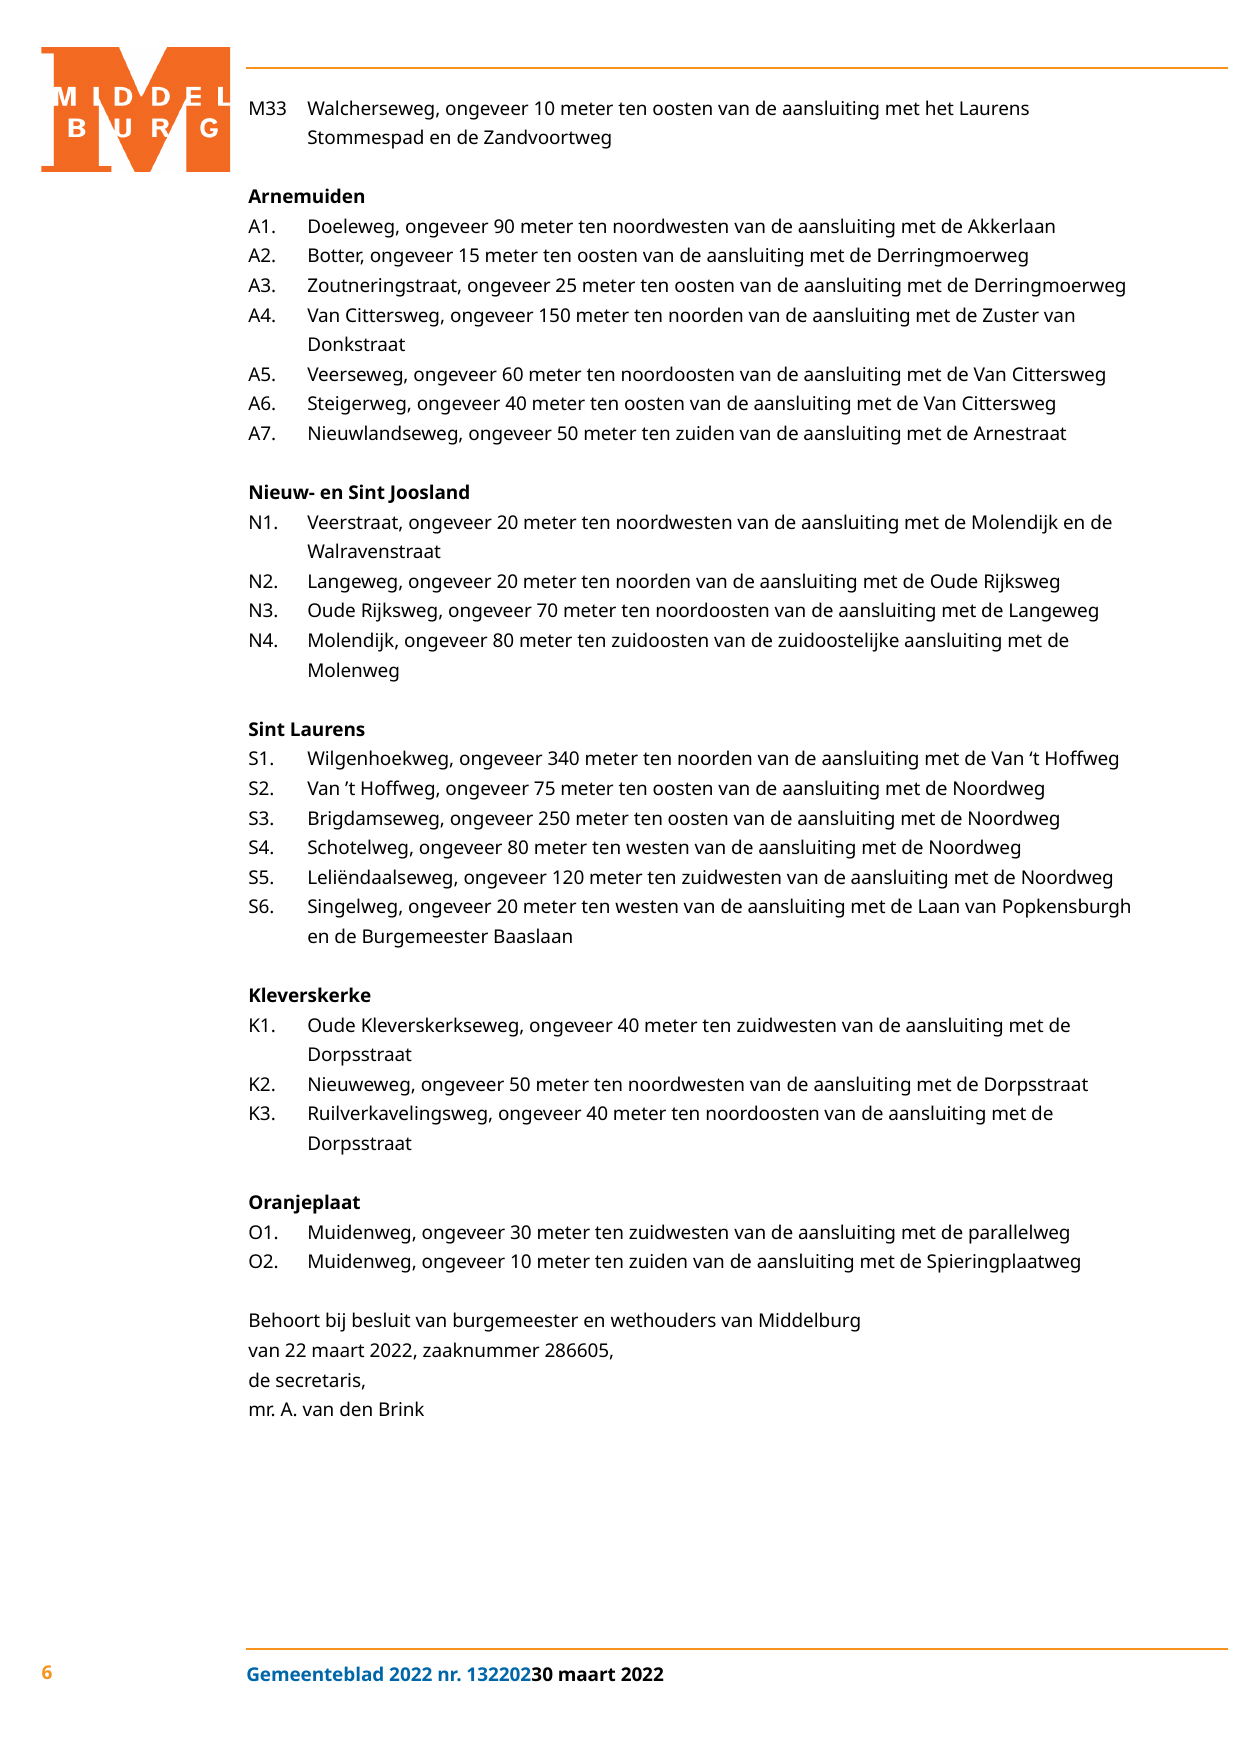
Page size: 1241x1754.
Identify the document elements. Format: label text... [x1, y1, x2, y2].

text Behoort bij besluit van burgemeester en wethouders van Middelburg [248, 1308, 1152, 1333]
list Brigdamseweg, ongeveer 250 meter ten oosten van de aansluiting met de Noordweg [248, 805, 1152, 831]
list Van ’t Hoffweg, ongeveer 75 meter ten oosten van de aansluiting met de Noordweg [248, 775, 1152, 801]
list Muidenweg, ongeveer 10 meter ten zuiden van de aansluiting met de Spieringplaatweg [248, 1248, 1152, 1274]
list Langeweg, ongeveer 20 meter ten noorden van de aansluiting met de Oude Rijksweg [248, 568, 1152, 594]
list Nieuwlandseweg, ongeveer 50 meter ten zuiden van de aansluiting met de Arnestraat [248, 420, 1152, 446]
list Schotelweg, ongeveer 80 meter ten westen van de aansluiting met de Noordweg [248, 834, 1152, 860]
list Zoutneringstraat, ongeveer 25 meter ten oosten van de aansluiting met de Derringmoerweg [248, 272, 1152, 298]
list Nieuweweg, ongeveer 50 meter ten noordwesten van de aansluiting met de Dorpsstraat [248, 1071, 1152, 1097]
list Muidenweg, ongeveer 30 meter ten zuidwesten van de aansluiting met de parallelweg [248, 1219, 1152, 1245]
list Molendijk, ongeveer 80 meter ten zuidoosten van de zuidoostelijke aansluiting met de Molenweg [248, 627, 1152, 683]
text Arnemuiden [248, 183, 1152, 209]
text mr. A. van den Brink [248, 1396, 1152, 1422]
text Kleverskerke [248, 982, 1152, 1008]
text de secretaris, [248, 1367, 1152, 1393]
list Ruilverkavelingsweg, ongeveer 40 meter ten noordoosten van de aansluiting met de Dorpsstraat [248, 1101, 1152, 1156]
list Wilgenhoekweg, ongeveer 340 meter ten noorden van de aansluiting met de Van ‘t Hoffweg [248, 746, 1152, 771]
list Singelweg, ongeveer 20 meter ten westen van de aansluiting met de Laan van Popkensburgh en de Burgemeester Baaslaan [248, 893, 1152, 949]
list Oude Rijksweg, ongeveer 70 meter ten noordoosten van de aansluiting met de Langeweg [248, 598, 1152, 623]
text Oranjeplaat [248, 1189, 1152, 1215]
list Steigerweg, ongeveer 40 meter ten oosten van de aansluiting met de Van Cittersweg [248, 391, 1152, 416]
picture [41, 47, 231, 172]
list Doeleweg, ongeveer 90 meter ten noordwesten van de aansluiting met de Akkerlaan [248, 213, 1152, 239]
list Botter, ongeveer 15 meter ten oosten van de aansluiting met de Derringmoerweg [248, 243, 1152, 268]
text Sint Laurens [248, 716, 1152, 742]
text Nieuw- en Sint Joosland [248, 479, 1152, 505]
list Walcherseweg, ongeveer 10 meter ten oosten van de aansluiting met het Laurens Stommespad en de Zandvoortweg [248, 95, 1152, 150]
list Leliëndaalseweg, ongeveer 120 meter ten zuidwesten van de aansluiting met de Noordweg [248, 864, 1152, 890]
list Veerseweg, ongeveer 60 meter ten noordoosten van de aansluiting met de Van Cittersweg [248, 361, 1152, 387]
list Van Cittersweg, ongeveer 150 meter ten noorden van de aansluiting met de Zuster van Donkstraat [248, 302, 1152, 357]
text van 22 maart 2022, zaaknummer 286605, [248, 1337, 1152, 1363]
list Oude Kleverskerkseweg, ongeveer 40 meter ten zuidwesten van de aansluiting met de Dorpsstraat [248, 1012, 1152, 1067]
list Veerstraat, ongeveer 20 meter ten noordwesten van de aansluiting met de Molendijk en de Walravenstraat [248, 509, 1152, 564]
